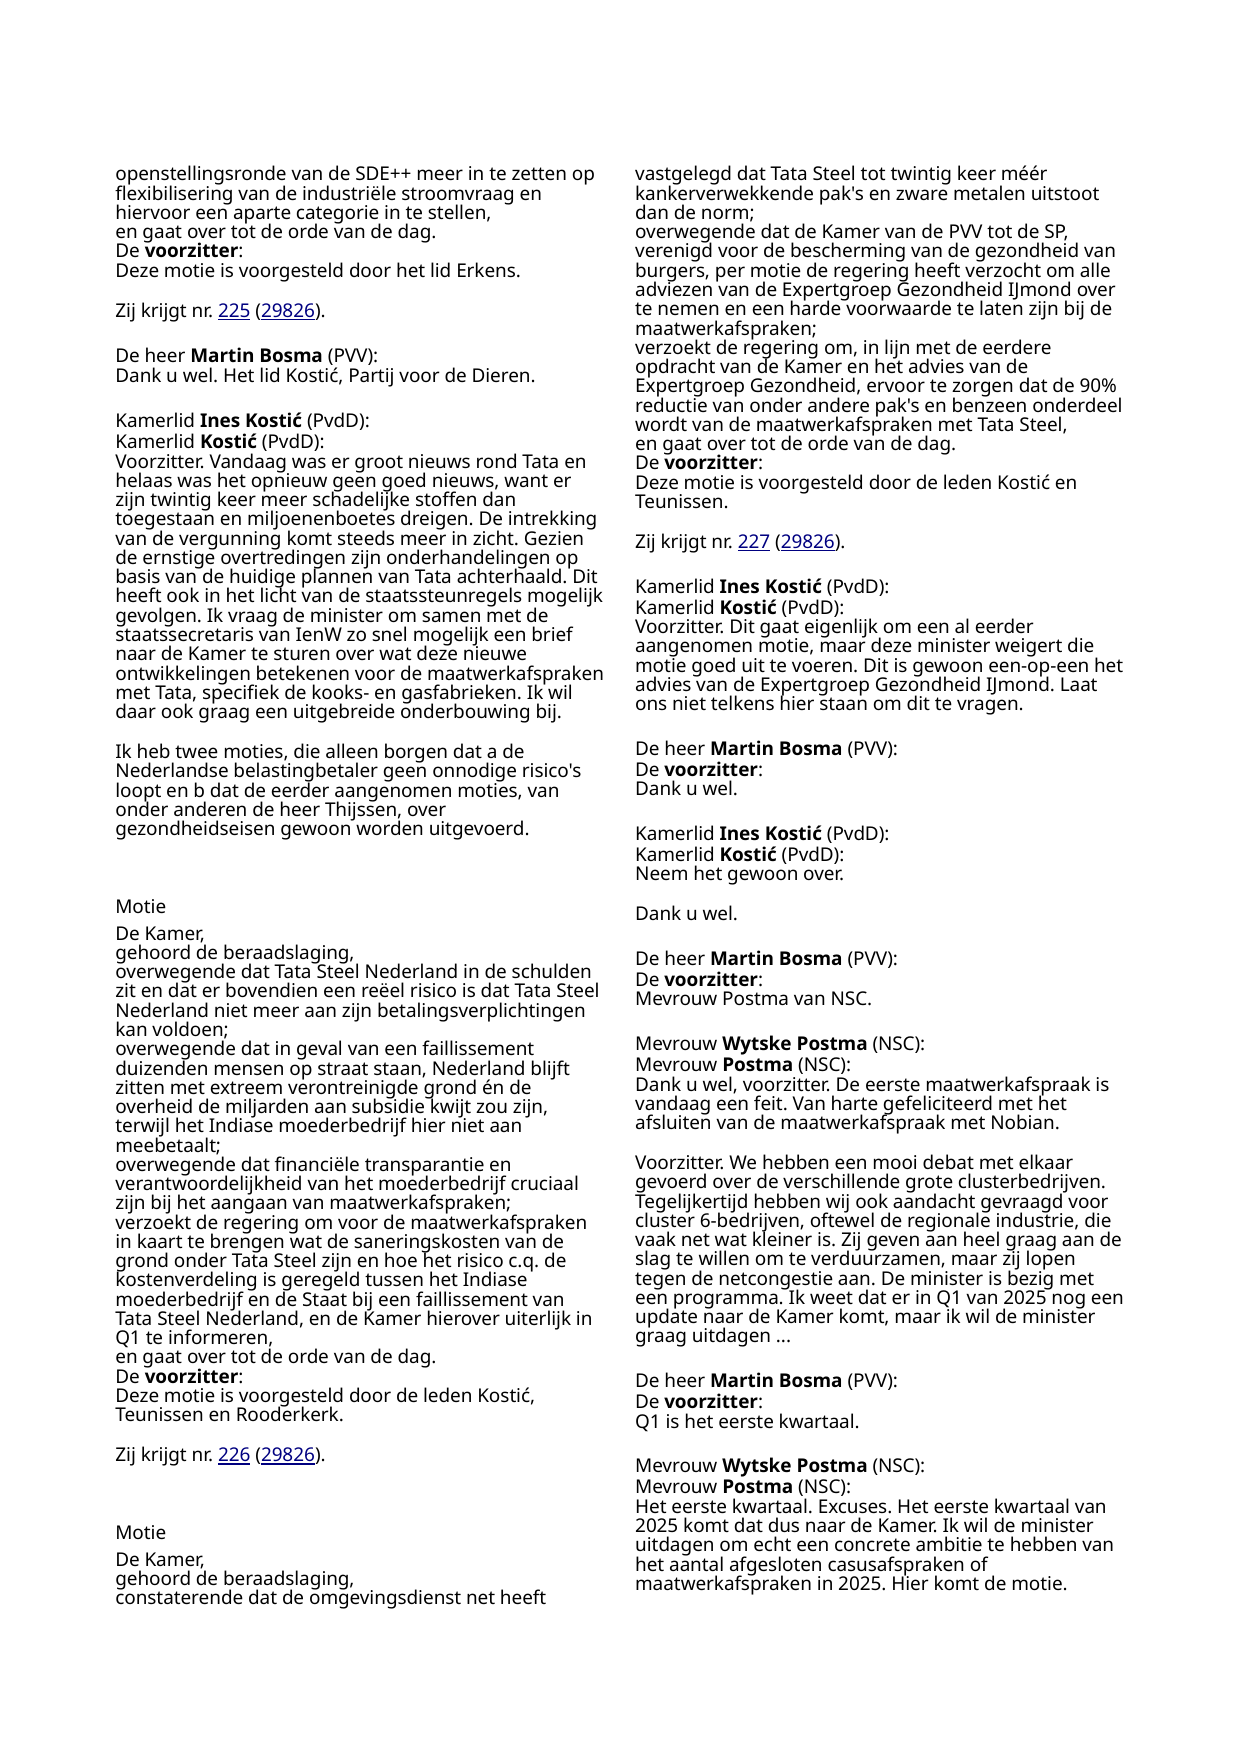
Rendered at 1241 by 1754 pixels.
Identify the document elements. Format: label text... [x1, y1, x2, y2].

text Dank u wel. Het lid Kostić, Partij voor de Dieren. [115, 367, 605, 387]
text Deze motie is voorgesteld door het lid Erkens. [115, 262, 605, 281]
text Kamerlid Ines Kostić (PvdD): [635, 820, 1125, 846]
text Deze motie is voorgesteld door de leden Kostić en Teunissen. [635, 474, 1125, 512]
text en gaat over tot de orde van de dag. [115, 1348, 605, 1368]
text en gaat over tot de orde van de dag. [115, 223, 605, 242]
text overwegende dat de Kamer van de PVV tot de SP, verenigd voor de bescherming van de gezondheid van burgers, per motie de regering heeft verzocht om alle adviezen van de Expertgroep Gezondheid IJmond over te nemen en een harde voorwaarde te laten zijn bij de maatwerkafspraken; [635, 223, 1125, 339]
text De voorzitter: [115, 242, 605, 262]
text Voorzitter. We hebben een mooi debat met elkaar gevoerd over de verschillende grote clusterbedrijven. Tegelijkertijd hebben wij ook aandacht gevraagd voor cluster 6-bedrijven, oftewel de regionale industrie, die vaak net wat kleiner is. Zij geven aan heel graag aan de slag te willen om te verduurzamen, maar zij lopen tegen de netcongestie aan. De minister is bezig met een programma. Ik weet dat er in Q1 van 2025 nog een update naar de Kamer komt, maar ik wil de minister graag uitdagen ... [635, 1154, 1125, 1347]
text Dank u wel, voorzitter. De eerste maatwerkafspraak is vandaag een feit. Van harte gefeliciteerd met het afsluiten van de maatwerkafspraak met Nobian. [635, 1076, 1125, 1133]
text vastgelegd dat Tata Steel tot twintig keer méér kankerverwekkende pak's en zware metalen uitstoot dan de norm; [635, 165, 1125, 223]
text Kamerlid Kostić (PvdD): [635, 599, 1125, 618]
text De heer Martin Bosma (PVV): [115, 342, 605, 367]
text Zij krijgt nr. 225 (29826). [115, 302, 605, 321]
text Dank u wel. [635, 780, 1125, 799]
text De Kamer, [115, 1551, 605, 1570]
text De voorzitter: [635, 971, 1125, 990]
text Mevrouw Wytske Postma (NSC): [635, 1453, 1125, 1478]
text Motie [115, 893, 605, 919]
text De heer Martin Bosma (PVV): [635, 735, 1125, 761]
text Deze motie is voorgesteld door de leden Kostić, Teunissen en Rooderkerk. [115, 1387, 605, 1426]
text Kamerlid Kostić (PvdD): [635, 846, 1125, 865]
text Q1 is het eerste kwartaal. [635, 1413, 1125, 1432]
text verzoekt de regering om voor de maatwerkafspraken in kaart te brengen wat de saneringskosten van de grond onder Tata Steel zijn en hoe het risico c.q. de kostenverdeling is geregeld tussen het Indiase moederbedrijf en de Staat bij een faillissement van Tata Steel Nederland, en de Kamer hierover uiterlijk in Q1 te informeren, [115, 1214, 605, 1348]
text overwegende dat in geval van een faillissement duizenden mensen op straat staan, Nederland blijft zitten met extreem verontreinigde grond én de overheid de miljarden aan subsidie kwijt zou zijn, terwijl het Indiase moederbedrijf hier niet aan meebetaalt; [115, 1040, 605, 1156]
text De voorzitter: [635, 761, 1125, 780]
text Voorzitter. Dit gaat eigenlijk om een al eerder aangenomen motie, maar deze minister weigert die motie goed uit te voeren. Dit is gewoon een-op-een het advies van de Expertgroep Gezondheid IJmond. Laat ons niet telkens hier staan om dit te vragen. [635, 618, 1125, 714]
text Kamerlid Ines Kostić (PvdD): [635, 573, 1125, 599]
text De voorzitter: [635, 454, 1125, 474]
text overwegende dat financiële transparantie en verantwoordelijkheid van het moederbedrijf cruciaal zijn bij het aangaan van maatwerkafspraken; [115, 1156, 605, 1214]
text openstellingsronde van de SDE++ meer in te zetten op flexibilisering van de industriële stroomvraag en hiervoor een aparte categorie in te stellen, [115, 165, 605, 223]
text overwegende dat Tata Steel Nederland in de schulden zit en dat er bovendien een reëel risico is dat Tata Steel Nederland niet meer aan zijn betalingsverplichtingen kan voldoen; [115, 963, 605, 1040]
text Neem het gewoon over. [635, 865, 1125, 884]
text Mevrouw Wytske Postma (NSC): [635, 1031, 1125, 1056]
text Kamerlid Kostić (PvdD): [115, 433, 605, 453]
text en gaat over tot de orde van de dag. [635, 435, 1125, 454]
text De heer Martin Bosma (PVV): [635, 1368, 1125, 1393]
text Kamerlid Ines Kostić (PvdD): [115, 408, 605, 433]
text constaterende dat de omgevingsdienst net heeft [115, 1589, 605, 1608]
text Zij krijgt nr. 226 (29826). [115, 1446, 605, 1466]
text De voorzitter: [635, 1393, 1125, 1413]
text De voorzitter: [115, 1368, 605, 1387]
text De Kamer, [115, 924, 605, 944]
text Het eerste kwartaal. Excuses. Het eerste kwartaal van 2025 komt dat dus naar de Kamer. Ik wil de minister uitdagen om echt een concrete ambitie te hebben van het aantal afgesloten casusafspraken of maatwerkafspraken in 2025. Hier komt de motie. [635, 1498, 1125, 1594]
text Dank u wel. [635, 905, 1125, 924]
text Mevrouw Postma van NSC. [635, 990, 1125, 1010]
text Ik heb twee moties, die alleen borgen dat a de Nederlandse belastingbetaler geen onnodige risico's loopt en b dat de eerder aangenomen moties, van onder anderen de heer Thijssen, over gezondheidseisen gewoon worden uitgevoerd. [115, 743, 605, 839]
text gehoord de beraadslaging, [115, 1570, 605, 1589]
text verzoekt de regering om, in lijn met de eerdere opdracht van de Kamer en het advies van de Expertgroep Gezondheid, ervoor te zorgen dat de 90% reductie van onder andere pak's en benzeen onderdeel wordt van de maatwerkafspraken met Tata Steel, [635, 339, 1125, 435]
text gehoord de beraadslaging, [115, 944, 605, 963]
text Zij krijgt nr. 227 (29826). [635, 533, 1125, 552]
text Voorzitter. Vandaag was er groot nieuws rond Tata en helaas was het opnieuw geen goed nieuws, want er zijn twintig keer meer schadelijke stoffen dan toegestaan en miljoenenboetes dreigen. De intrekking van de vergunning komt steeds meer in zicht. Gezien de ernstige overtredingen zijn onderhandelingen op basis van de huidige plannen van Tata achterhaald. Dit heeft ook in het licht van de staatssteunregels mogelijk gevolgen. Ik vraag de minister om samen met de staatssecretaris van IenW zo snel mogelijk een brief naar de Kamer te sturen over wat deze nieuwe ontwikkelingen betekenen voor de maatwerkafspraken met Tata, specifiek de kooks- en gasfabrieken. Ik wil daar ook graag een uitgebreide onderbouwing bij. [115, 453, 605, 722]
text De heer Martin Bosma (PVV): [635, 945, 1125, 971]
text Mevrouw Postma (NSC): [635, 1056, 1125, 1076]
text Motie [115, 1519, 605, 1545]
text Mevrouw Postma (NSC): [635, 1478, 1125, 1498]
